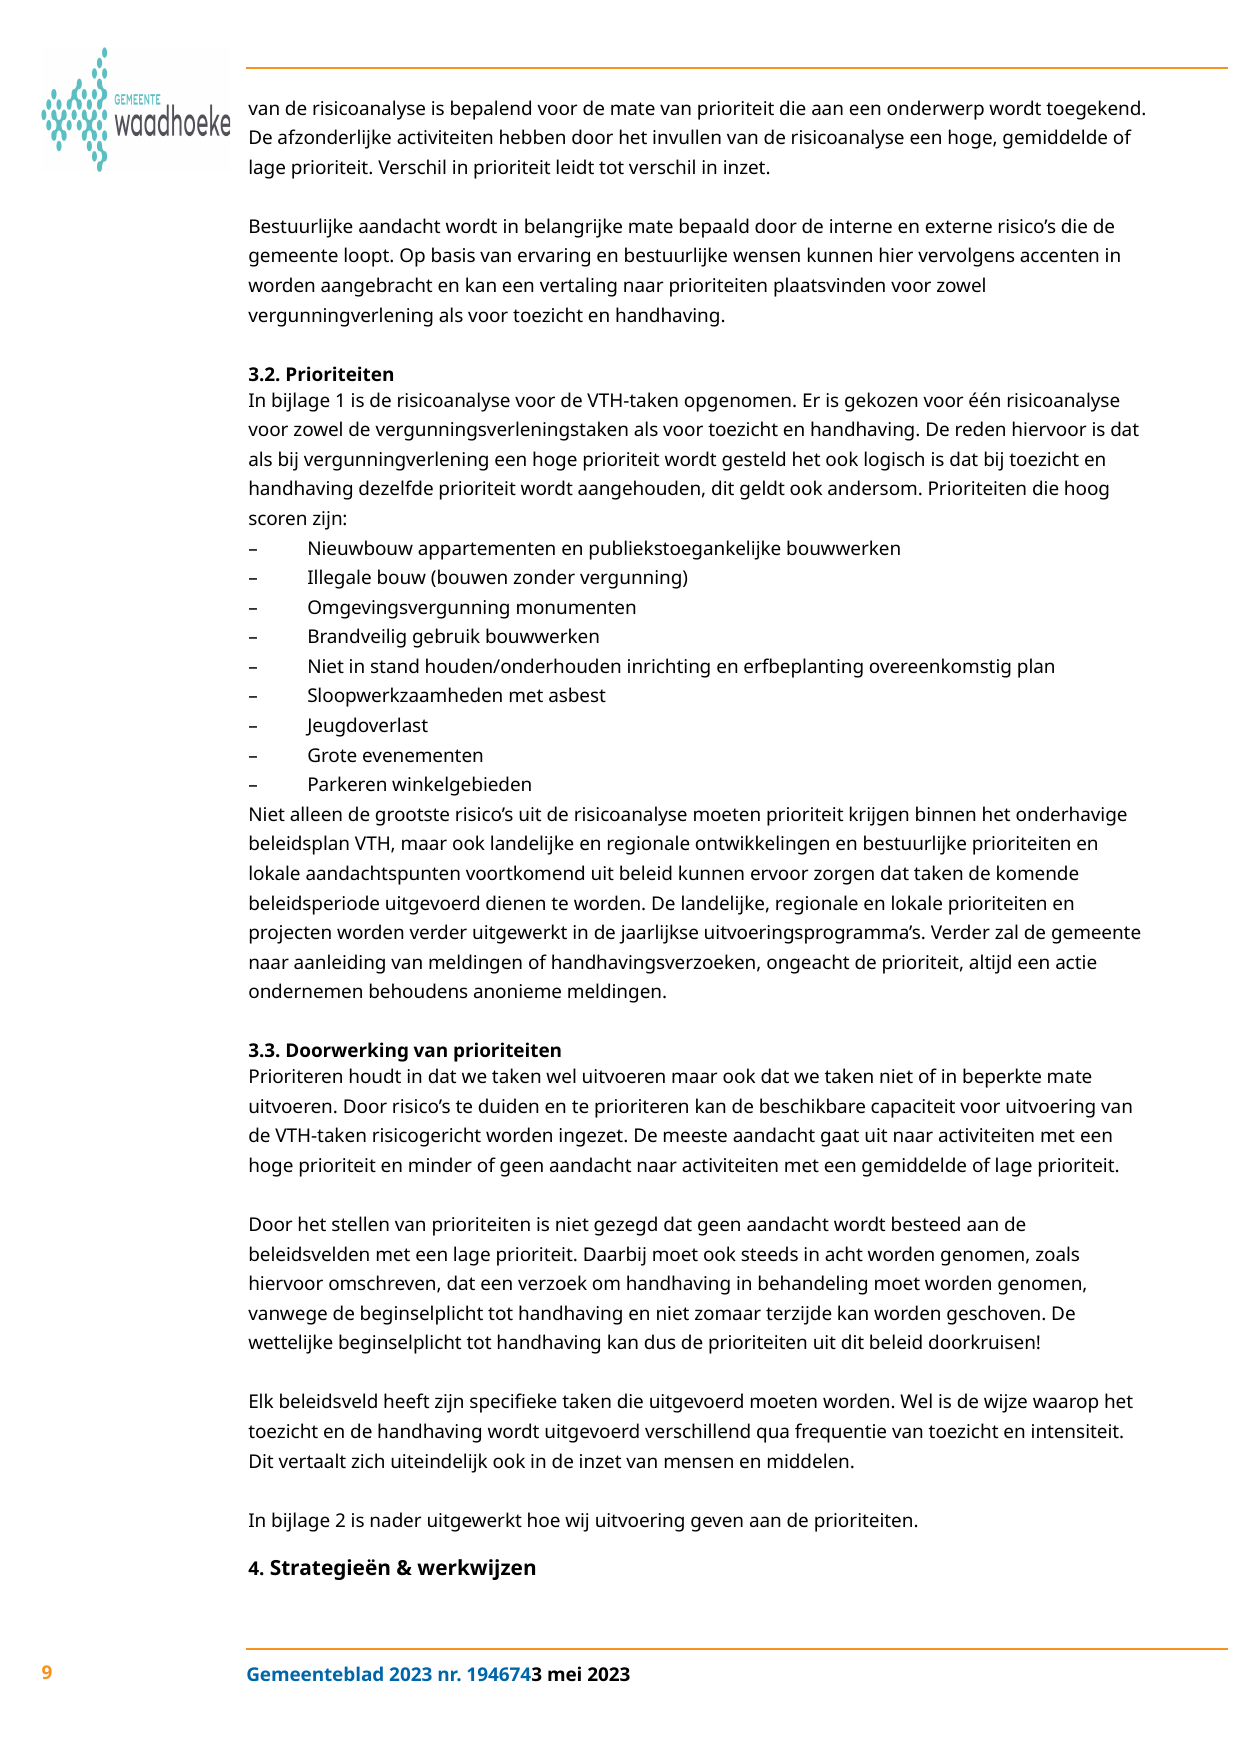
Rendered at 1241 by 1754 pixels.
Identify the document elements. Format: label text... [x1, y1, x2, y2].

text Door het stellen van prioriteiten is niet gezegd dat geen aandacht wordt besteed aan de beleidsvelden met een lage prioriteit. Daarbij moet ook steeds in acht worden genomen, zoals hiervoor omschreven, dat een verzoek om handhaving in behandeling moet worden genomen, vanwege de beginselplicht tot handhaving en niet zomaar terzijde kan worden geschoven. De wettelijke beginselplicht tot handhaving kan dus de prioriteiten uit dit beleid doorkruisen! [248, 1211, 1152, 1355]
list Jeugdoverlast [248, 712, 1152, 738]
text Bestuurlijke aandacht wordt in belangrijke mate bepaald door de interne en externe risico’s die de gemeente loopt. Op basis van ervaring en bestuurlijke wensen kunnen hier vervolgens accenten in worden aangebracht en kan een vertaling naar prioriteiten plaatsvinden voor zowel vergunningverlening als voor toezicht en handhaving. [248, 213, 1152, 328]
text van de risicoanalyse is bepalend voor de mate van prioriteit die aan een onderwerp wordt toegekend. De afzonderlijke activiteiten hebben door het invullen van de risicoanalyse een hoge, gemiddelde of lage prioriteit. Verschil in prioriteit leidt tot verschil in inzet. [248, 95, 1152, 180]
text In bijlage 1 is de risicoanalyse voor de VTH-taken opgenomen. Er is gekozen voor één risicoanalyse voor zowel de vergunningsverleningstaken als voor toezicht en handhaving. De reden hiervoor is dat als bij vergunningverlening een hoge prioriteit wordt gesteld het ook logisch is dat bij toezicht en handhaving dezelfde prioriteit wordt aangehouden, dit geldt ook andersom. Prioriteiten die hoog scoren zijn: [248, 387, 1152, 531]
list Nieuwbouw appartementen en publiekstoegankelijke bouwwerken [248, 535, 1152, 560]
text Elk beleidsveld heeft zijn specifieke taken die uitgevoerd moeten worden. Wel is de wijze waarop het toezicht en de handhaving wordt uitgevoerd verschillend qua frequentie van toezicht en intensiteit. Dit vertaalt zich uiteindelijk ook in de inzet van mensen en middelen. [248, 1389, 1152, 1474]
list Illegale bouw (bouwen zonder vergunning) [248, 564, 1152, 590]
text In bijlage 2 is nader uitgewerkt hoe wij uitvoering geven aan de prioriteiten. [248, 1507, 1152, 1533]
list Grote evenementen [248, 742, 1152, 767]
list Parkeren winkelgebieden [248, 771, 1152, 797]
text Niet alleen de grootste risico’s uit de risicoanalyse moeten prioriteit krijgen binnen het onderhavige beleidsplan VTH, maar ook landelijke en regionale ontwikkelingen en bestuurlijke prioriteiten en lokale aandachtspunten voortkomend uit beleid kunnen ervoor zorgen dat taken de komende beleidsperiode uitgevoerd dienen te worden. De landelijke, regionale en lokale prioriteiten en projecten worden verder uitgewerkt in de jaarlijkse uitvoeringsprogramma’s. Verder zal de gemeente naar aanleiding van meldingen of handhavingsverzoeken, ongeacht de prioriteit, altijd een actie ondernemen behoudens anonieme meldingen. [248, 801, 1152, 1004]
picture [41, 47, 231, 172]
text 4. Strategieën & werkwijzen [248, 1553, 1152, 1581]
list Brandveilig gebruik bouwwerken [248, 623, 1152, 649]
list Omgevingsvergunning monumenten [248, 594, 1152, 619]
text 3.2. Prioriteiten [248, 361, 1152, 387]
text 3.3. Doorwerking van prioriteiten [248, 1038, 1152, 1063]
list Niet in stand houden/onderhouden inrichting en erfbeplanting overeenkomstig plan [248, 653, 1152, 679]
text Prioriteren houdt in dat we taken wel uitvoeren maar ook dat we taken niet of in beperkte mate uitvoeren. Door risico’s te duiden en te prioriteren kan de beschikbare capaciteit voor uitvoering van de VTH-taken risicogericht worden ingezet. De meeste aandacht gaat uit naar activiteiten met een hoge prioriteit en minder of geen aandacht naar activiteiten met een gemiddelde of lage prioriteit. [248, 1063, 1152, 1178]
list Sloopwerkzaamheden met asbest [248, 683, 1152, 708]
